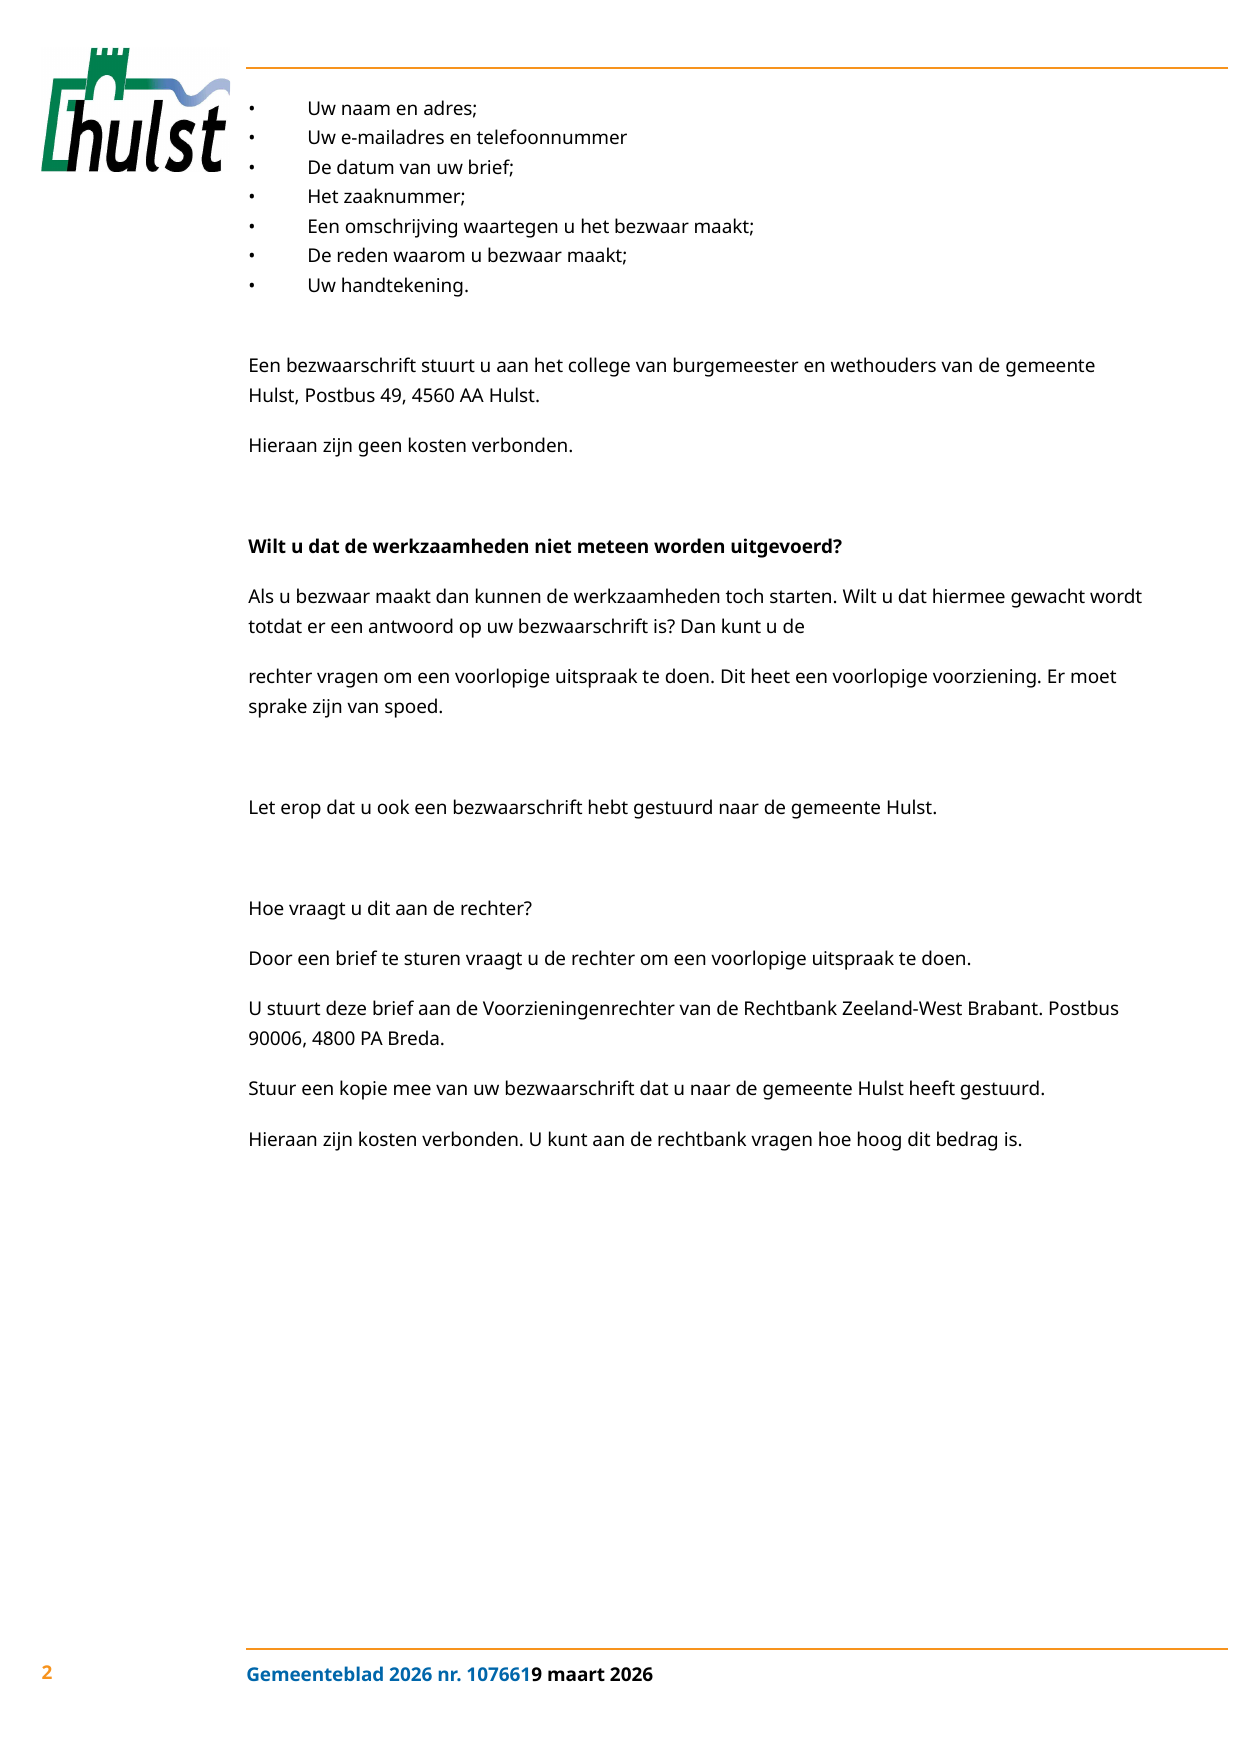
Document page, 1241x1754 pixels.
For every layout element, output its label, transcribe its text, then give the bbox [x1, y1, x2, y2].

text Hieraan zijn geen kosten verbonden. [248, 432, 1152, 458]
text Hieraan zijn kosten verbonden. U kunt aan de rechtbank vragen hoe hoog dit bedrag is. [248, 1126, 1152, 1152]
text rechter vragen om een voorlopige uitspraak te doen. Dit heet een voorlopige voorziening. Er moet sprake zijn van spoed. [248, 663, 1152, 719]
list Uw handtekening. [248, 272, 1152, 298]
text Stuur een kopie mee van uw bezwaarschrift dat u naar de gemeente Hulst heeft gestuurd. [248, 1076, 1152, 1101]
text Door een brief te sturen vraagt u de rechter om een voorlopige uitspraak te doen. [248, 945, 1152, 971]
list Uw naam en adres; [248, 95, 1152, 121]
picture [41, 47, 231, 172]
text Let erop dat u ook een bezwaarschrift hebt gestuurd naar de gemeente Hulst. [248, 794, 1152, 820]
text Als u bezwaar maakt dan kunnen de werkzaamheden toch starten. Wilt u dat hiermee gewacht wordt totdat er een antwoord op uw bezwaarschrift is? Dan kunt u de [248, 583, 1152, 639]
text Een bezwaarschrift stuurt u aan het college van burgemeester en wethouders van de gemeente Hulst, Postbus 49, 4560 AA Hulst. [248, 352, 1152, 408]
list Een omschrijving waartegen u het bezwaar maakt; [248, 213, 1152, 239]
list Uw e-mailadres en telefoonnummer [248, 124, 1152, 150]
text Hoe vraagt u dit aan de rechter? [248, 895, 1152, 921]
list Het zaaknummer; [248, 183, 1152, 209]
text Wilt u dat de werkzaamheden niet meteen worden uitgevoerd? [248, 533, 1152, 559]
list De datum van uw brief; [248, 154, 1152, 180]
list De reden waarom u bezwaar maakt; [248, 243, 1152, 268]
text U stuurt deze brief aan de Voorzieningenrechter van de Rechtbank Zeeland-West Brabant. Postbus 90006, 4800 PA Breda. [248, 996, 1152, 1051]
